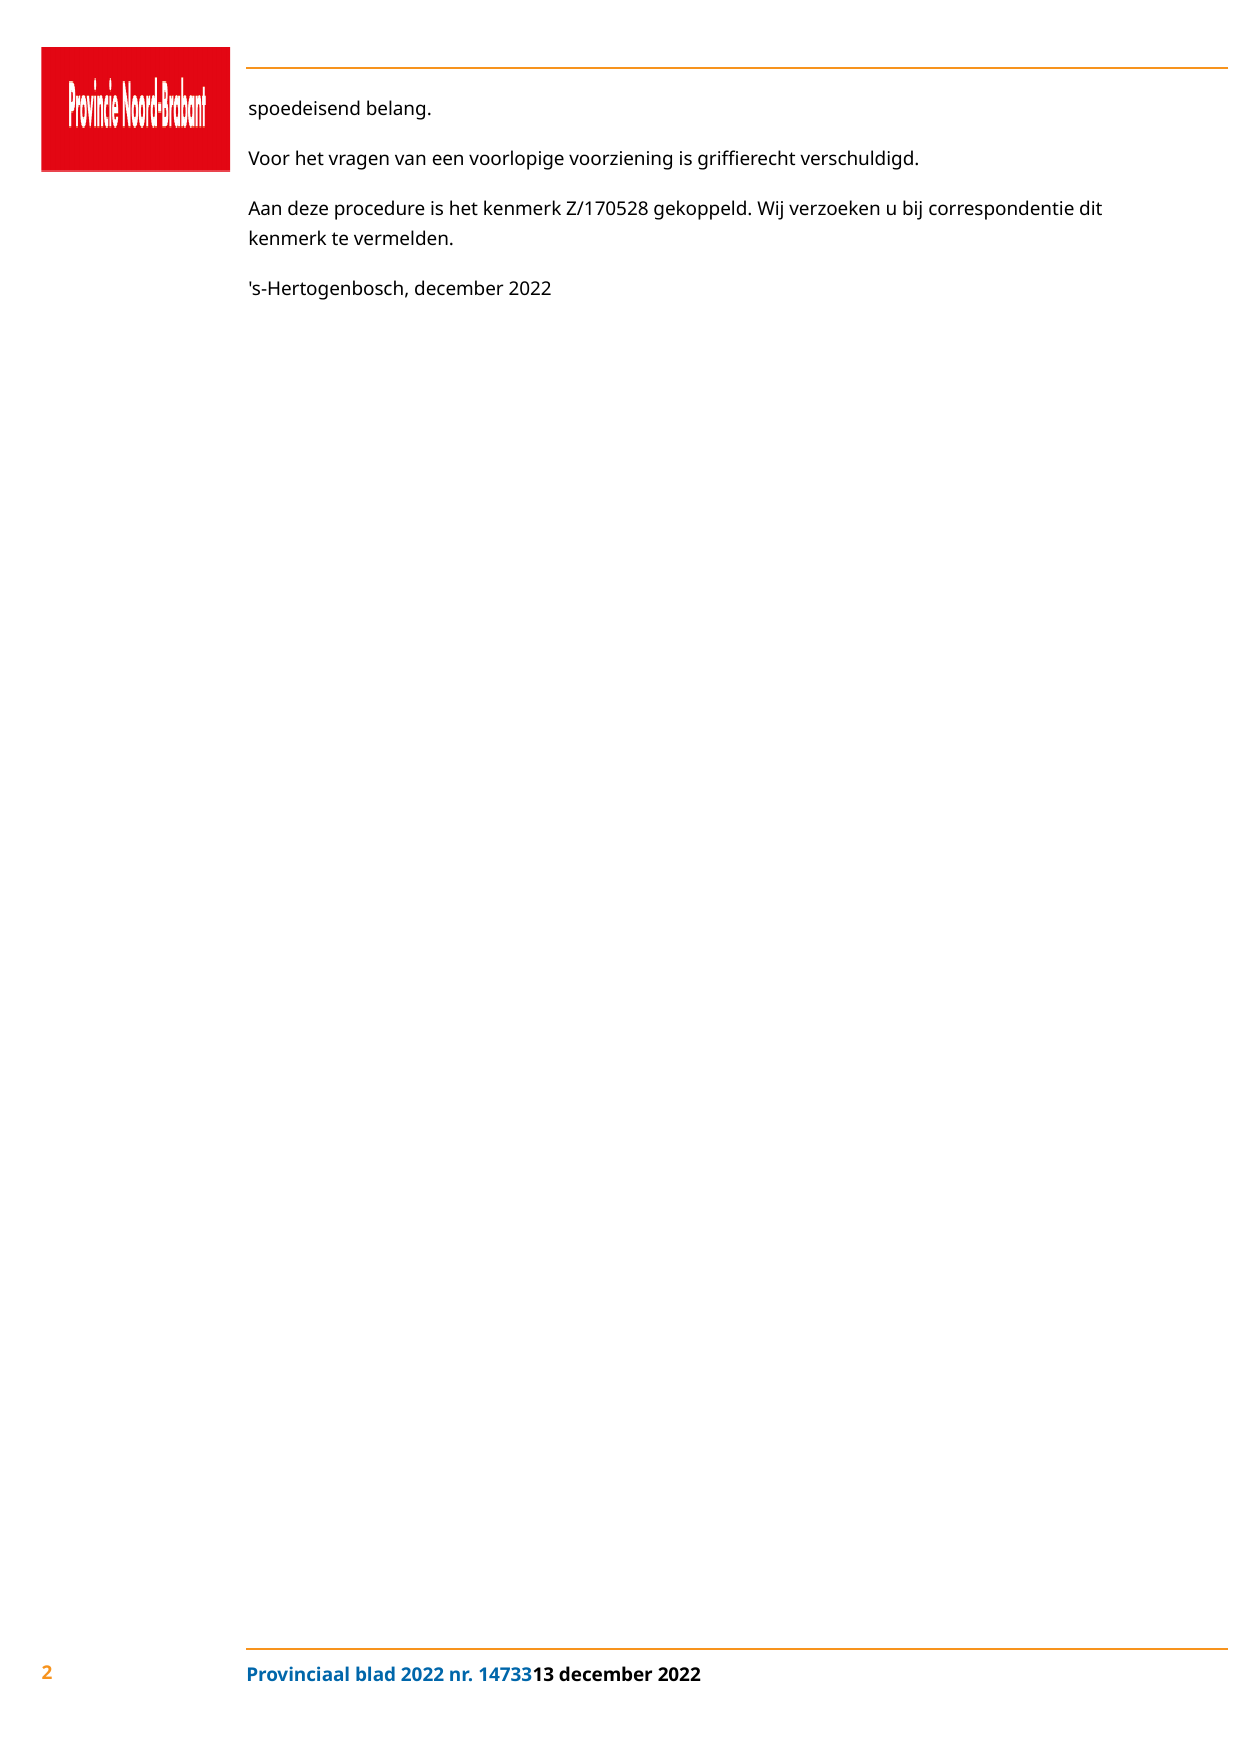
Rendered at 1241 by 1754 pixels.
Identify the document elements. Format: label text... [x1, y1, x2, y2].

text spoedeisend belang. [248, 95, 1152, 121]
text Voor het vragen van een voorlopige voorziening is griffierecht verschuldigd. [248, 145, 1152, 171]
text 's-Hertogenbosch, december 2022 [248, 276, 1152, 301]
picture [41, 47, 231, 172]
text Aan deze procedure is het kenmerk Z/170528 gekoppeld. Wij verzoeken u bij correspondentie dit kenmerk te vermelden. [248, 196, 1152, 251]
